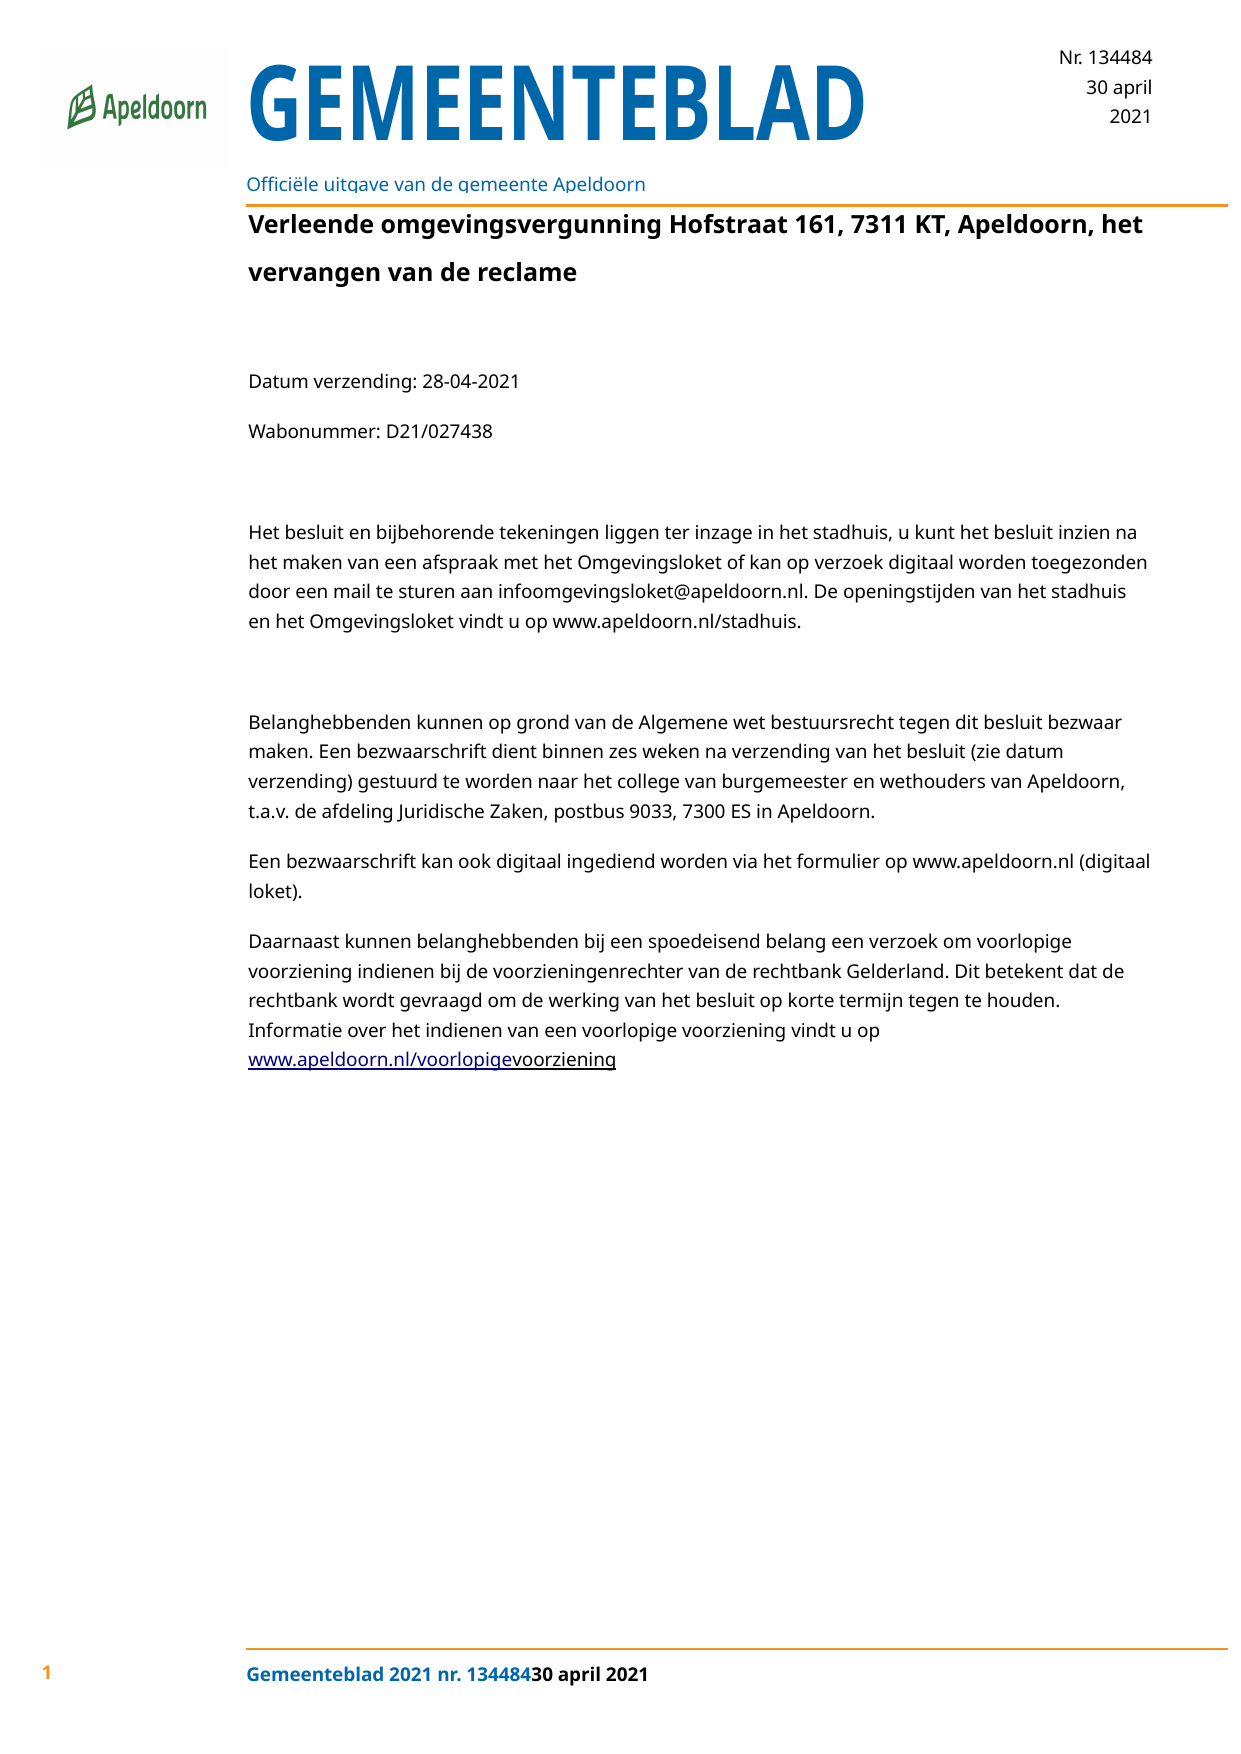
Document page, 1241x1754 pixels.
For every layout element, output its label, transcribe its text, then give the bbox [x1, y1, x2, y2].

text Wabonummer: D21/027438 [248, 419, 1152, 444]
text Datum verzending: 28-04-2021 [248, 368, 1152, 394]
picture [41, 47, 231, 172]
text Verleende omgevingsvergunning Hofstraat 161, 7311 KT, Apeldoorn, het vervangen van de reclame [248, 207, 1152, 288]
text Een bezwaarschrift kan ook digitaal ingediend worden via het formulier op www.apeldoorn.nl (digitaal loket). [248, 848, 1152, 904]
text Het besluit en bijbehorende tekeningen liggen ter inzage in het stadhuis, u kunt het besluit inzien na het maken van een afspraak met het Omgevingsloket of kan op verzoek digitaal worden toegezonden door een mail te sturen aan infoomgevingsloket@apeldoorn.nl. De openingstijden van het stadhuis en het Omgevingsloket vindt u op www.apeldoorn.nl/stadhuis. [248, 519, 1152, 634]
text Belanghebbenden kunnen op grond van de Algemene wet bestuursrecht tegen dit besluit bezwaar maken. Een bezwaarschrift dient binnen zes weken na verzending van het besluit (zie datum verzending) gestuurd te worden naar het college van burgemeester en wethouders van Apeldoorn, t.a.v. de afdeling Juridische Zaken, postbus 9033, 7300 ES in Apeldoorn. [248, 709, 1152, 824]
text Daarnaast kunnen belanghebbenden bij een spoedeisend belang een verzoek om voorlopige voorziening indienen bij de voorzieningenrechter van de rechtbank Gelderland. Dit betekent dat de rechtbank wordt gevraagd om de werking van het besluit op korte termijn tegen te houden. Informatie over het indienen van een voorlopige voorziening vindt u op www.apeldoorn.nl/voorlopigevoorziening [248, 928, 1152, 1072]
